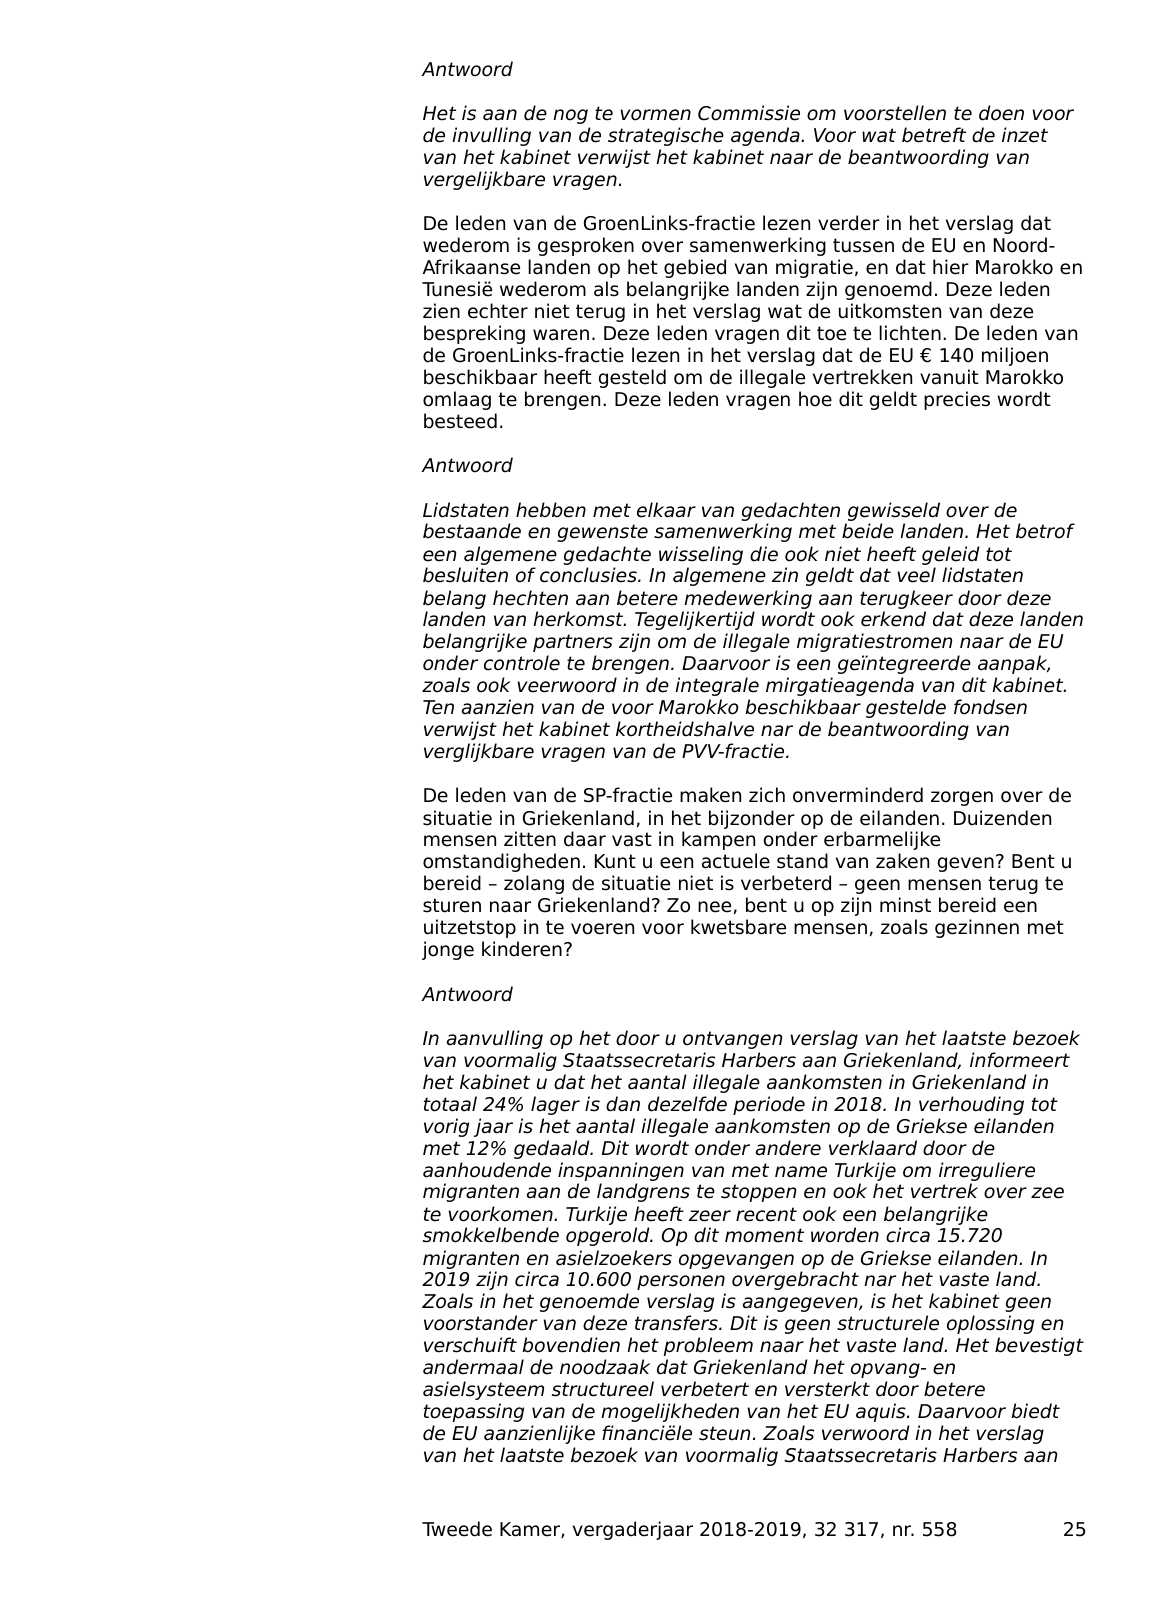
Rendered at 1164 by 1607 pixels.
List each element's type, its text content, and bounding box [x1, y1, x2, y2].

subtitle Antwoord [422, 59, 1087, 81]
text De leden van de GroenLinks-fractie lezen verder in het verslag dat wederom is gesproken over samenwerking tussen de EU en Noord-Afrikaanse landen op het gebied van migratie, en dat hier Marokko en Tunesië wederom als belangrijke landen zijn genoemd. Deze leden zien echter niet terug in het verslag wat de uitkomsten van deze bespreking waren. Deze leden vragen dit toe te lichten. De leden van de GroenLinks-fractie lezen in het verslag dat de EU € 140 miljoen beschikbaar heeft gesteld om de illegale vertrekken vanuit Marokko omlaag te brengen. Deze leden vragen hoe dit geldt precies wordt besteed. [422, 213, 1087, 433]
subtitle Antwoord [422, 983, 1087, 1005]
subtitle Antwoord [422, 455, 1087, 477]
text Het is aan de nog te vormen Commissie om voorstellen te doen voor de invulling van de strategische agenda. Voor wat betreft de inzet van het kabinet verwijst het kabinet naar de beantwoording van vergelijkbare vragen. [422, 103, 1087, 191]
text De leden van de SP-fractie maken zich onverminderd zorgen over de situatie in Griekenland, in het bijzonder op de eilanden. Duizenden mensen zitten daar vast in kampen onder erbarmelijke omstandigheden. Kunt u een actuele stand van zaken geven? Bent u bereid – zolang de situatie niet is verbeterd – geen mensen terug te sturen naar Griekenland? Zo nee, bent u op zijn minst bereid een uitzetstop in te voeren voor kwetsbare mensen, zoals gezinnen met jonge kinderen? [422, 785, 1087, 961]
text Lidstaten hebben met elkaar van gedachten gewisseld over de bestaande en gewenste samenwerking met beide landen. Het betrof een algemene gedachte wisseling die ook niet heeft geleid tot besluiten of conclusies. In algemene zin geldt dat veel lidstaten belang hechten aan betere medewerking aan terugkeer door deze landen van herkomst. Tegelijkertijd wordt ook erkend dat deze landen belangrijke partners zijn om de illegale migratiestromen naar de EU onder controle te brengen. Daarvoor is een geïntegreerde aanpak, zoals ook veerwoord in de integrale mirgatieagenda van dit kabinet. Ten aanzien van de voor Marokko beschikbaar gestelde fondsen verwijst het kabinet kortheidshalve nar de beantwoording van verglijkbare vragen van de PVV-fractie. [422, 499, 1087, 763]
text In aanvulling op het door u ontvangen verslag van het laatste bezoek van voormalig Staatssecretaris Harbers aan Griekenland, informeert het kabinet u dat het aantal illegale aankomsten in Griekenland in totaal 24% lager is dan dezelfde periode in 2018. In verhouding tot vorig jaar is het aantal illegale aankomsten op de Griekse eilanden met 12% gedaald. Dit wordt onder andere verklaard door de aanhoudende inspanningen van met name Turkije om irreguliere migranten aan de landgrens te stoppen en ook het vertrek over zee te voorkomen. Turkije heeft zeer recent ook een belangrijke smokkelbende opgerold. Op dit moment worden circa 15.720 migranten en asielzoekers opgevangen op de Griekse eilanden. In 2019 zijn circa 10.600 personen overgebracht nar het vaste land. Zoals in het genoemde verslag is aangegeven, is het kabinet geen voorstander van deze transfers. Dit is geen structurele oplossing en verschuift bovendien het probleem naar het vaste land. Het bevestigt andermaal de noodzaak dat Griekenland het opvang- en asielsysteem structureel verbetert en versterkt door betere toepassing van de mogelijkheden van het EU aquis. Daarvoor biedt de EU aanzienlijke financiële steun. Zoals verwoord in het verslag van het laatste bezoek van voormalig Staatssecretaris Harbers aan [422, 1028, 1087, 1467]
